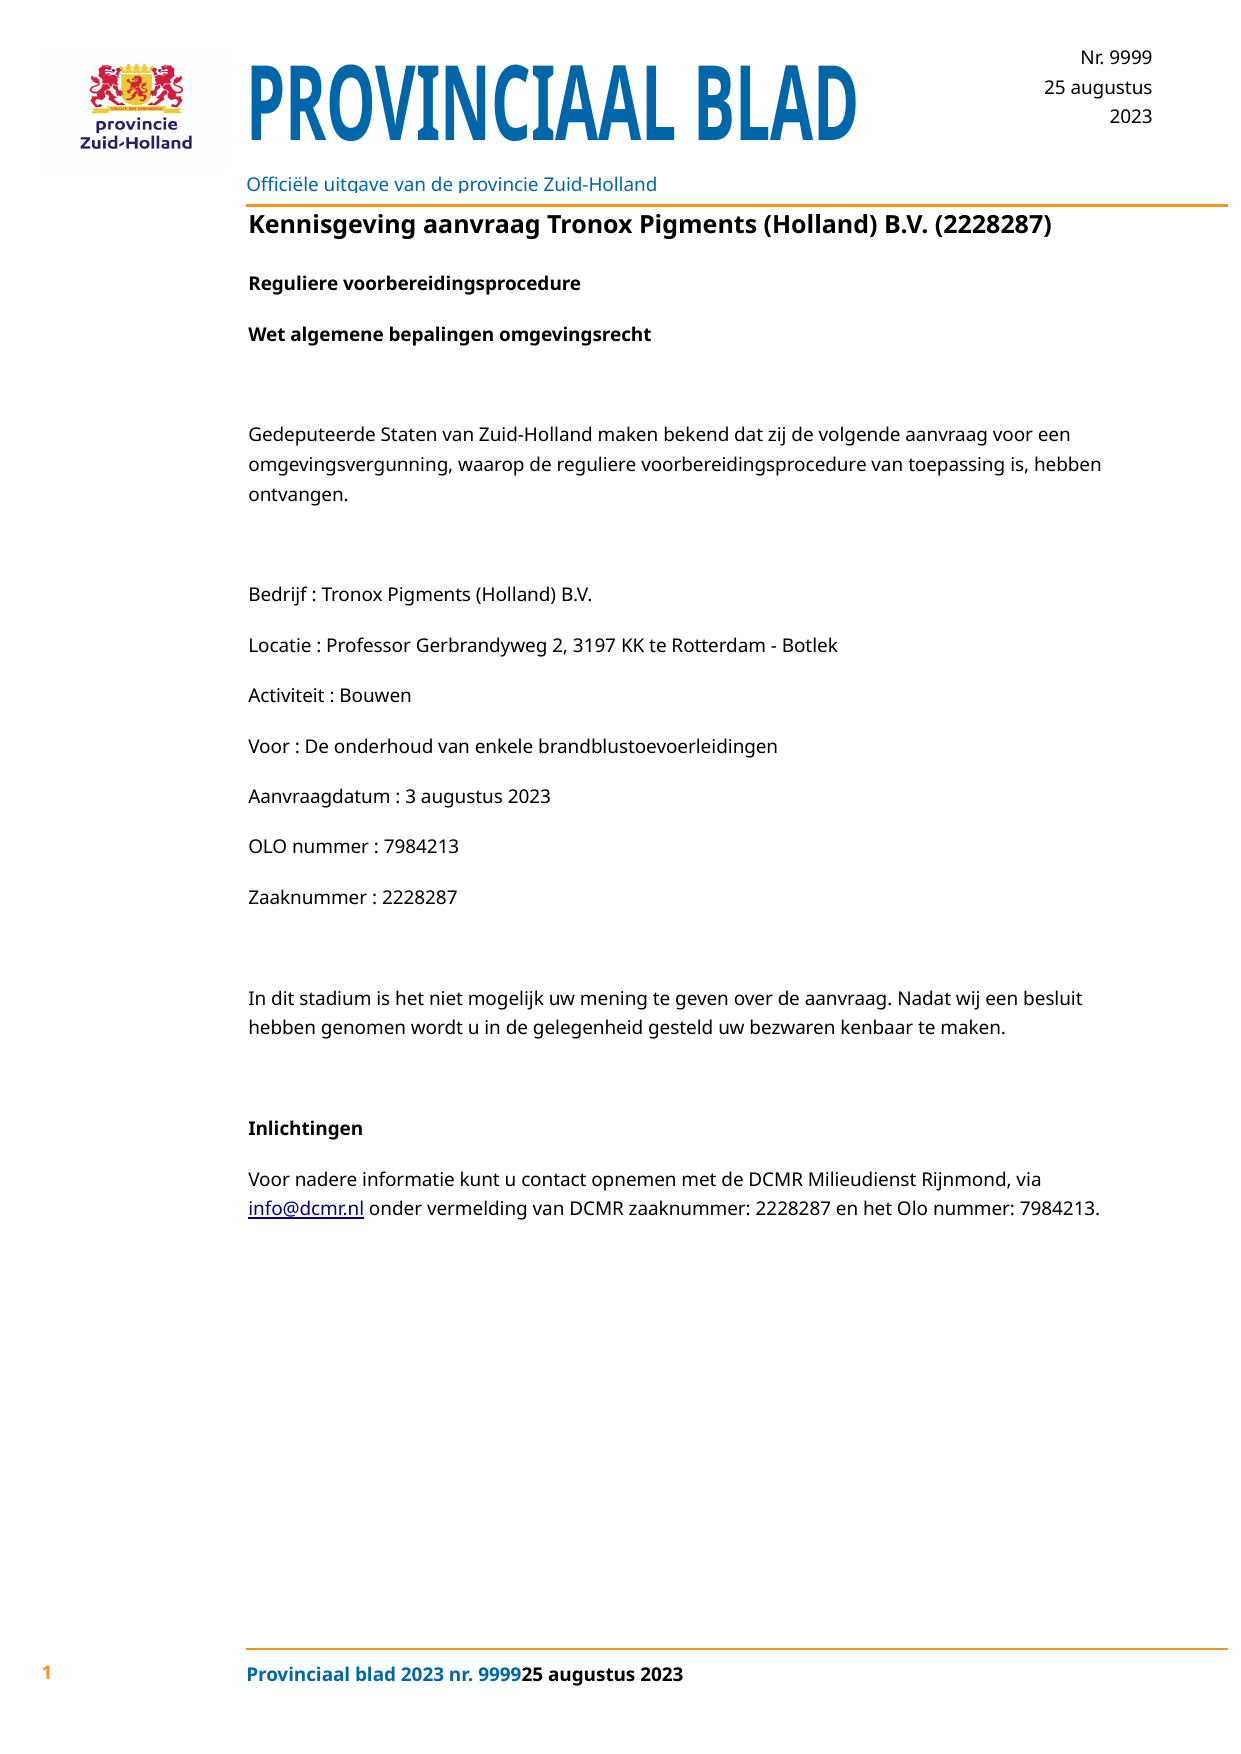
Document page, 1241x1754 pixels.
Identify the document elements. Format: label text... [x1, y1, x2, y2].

text Wet algemene bepalingen omgevingsrecht [248, 321, 1152, 346]
text Voor : De onderhoud van enkele brandblustoevoerleidingen [248, 733, 1152, 758]
text Reguliere voorbereidingsprocedure [248, 270, 1152, 296]
text Inlichtingen [248, 1115, 1152, 1141]
text Kennisgeving aanvraag Tronox Pigments (Holland) B.V. (2228287) [248, 207, 1152, 241]
text Gedeputeerde Staten van Zuid-Holland maken bekend dat zij de volgende aanvraag voor een omgevingsvergunning, waarop de reguliere voorbereidingsprocedure van toepassing is, hebben ontvangen. [248, 422, 1152, 506]
text Voor nadere informatie kunt u contact opnemen met de DCMR Milieudienst Rijnmond, via info@dcmr.nl onder vermelding van DCMR zaaknummer: 2228287 en het Olo nummer: 7984213. [248, 1166, 1152, 1221]
text Aanvraagdatum : 3 augustus 2023 [248, 783, 1152, 809]
picture [41, 47, 231, 172]
text Activiteit : Bouwen [248, 682, 1152, 708]
text Zaaknummer : 2228287 [248, 884, 1152, 910]
text In dit stadium is het niet mogelijk uw mening te geven over de aanvraag. Nadat wij een besluit hebben genomen wordt u in de gelegenheid gesteld uw bezwaren kenbaar te maken. [248, 985, 1152, 1040]
text Bedrijf : Tronox Pigments (Holland) B.V. [248, 582, 1152, 607]
text OLO nummer : 7984213 [248, 834, 1152, 859]
text Locatie : Professor Gerbrandyweg 2, 3197 KK te Rotterdam - Botlek [248, 632, 1152, 658]
